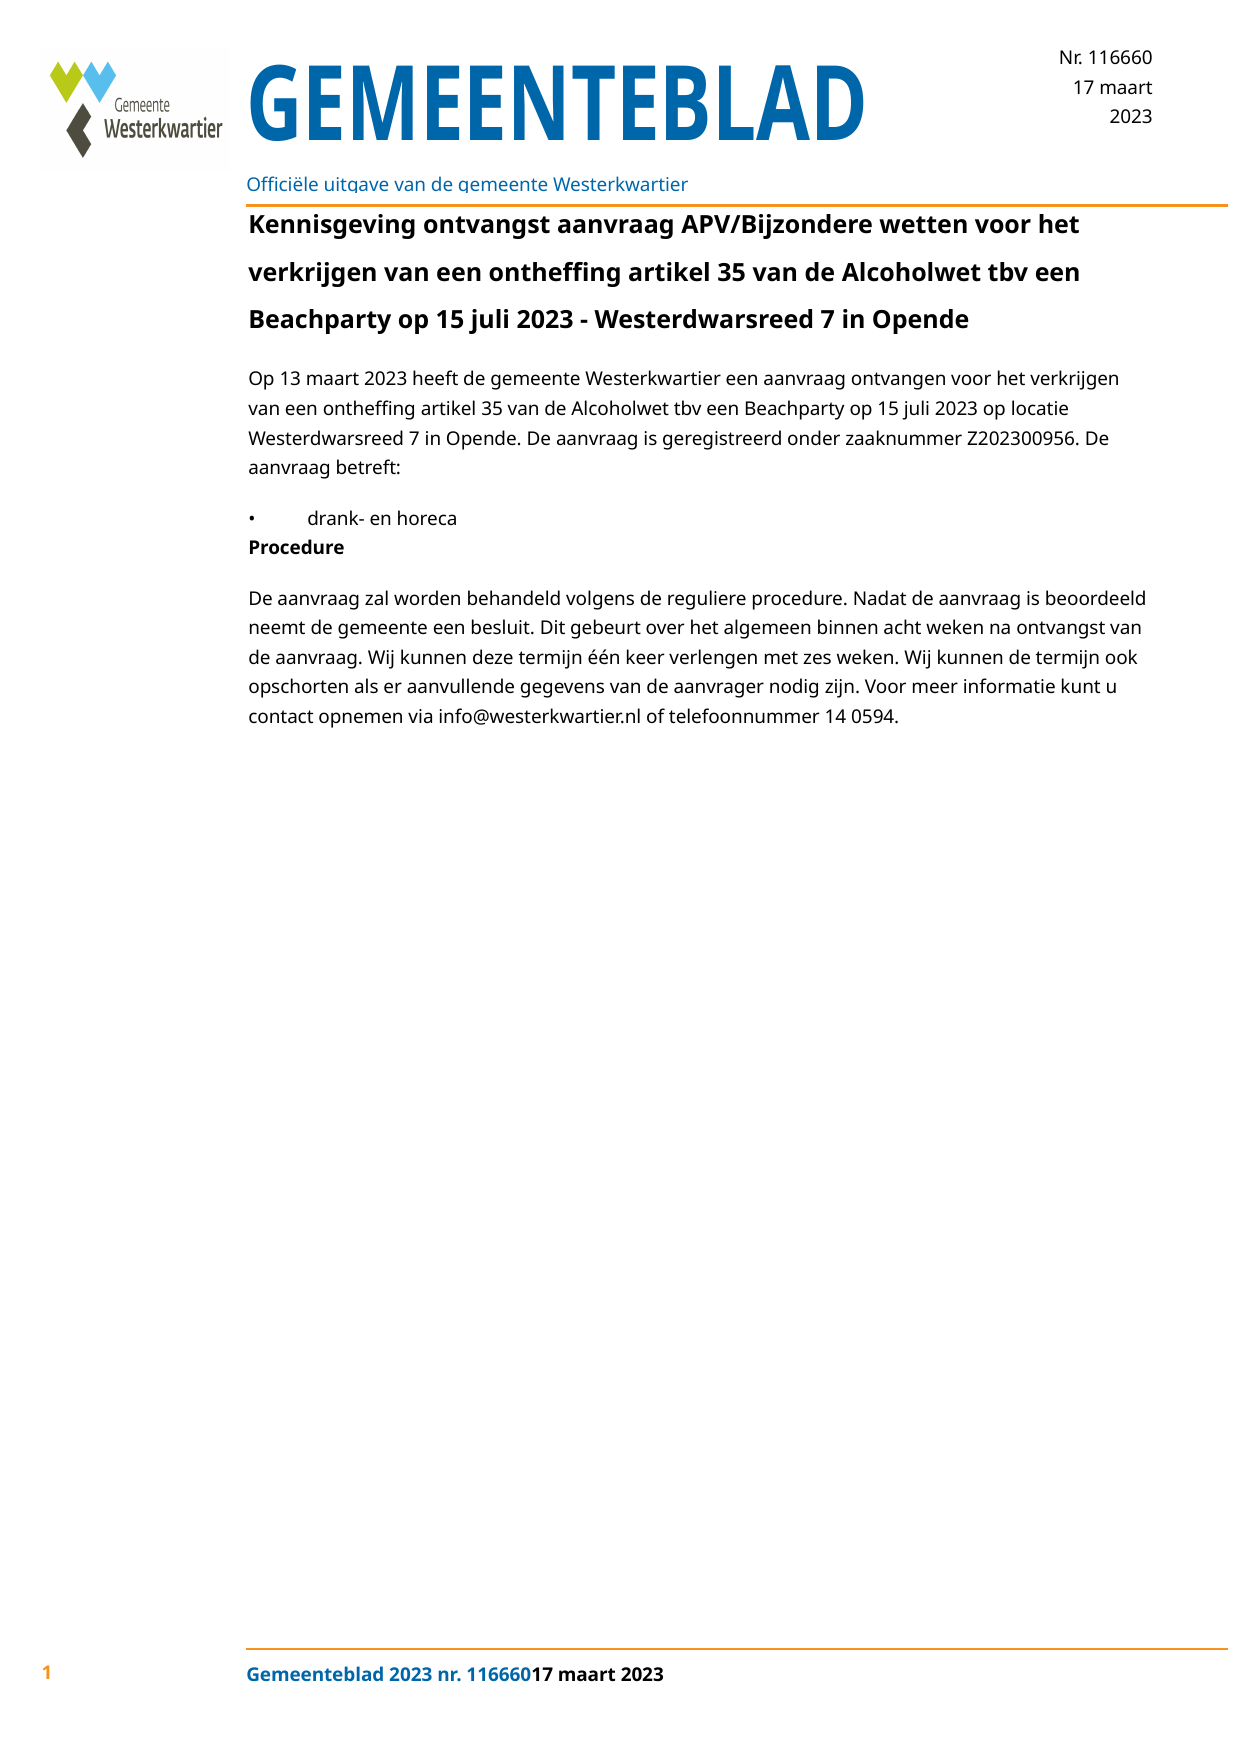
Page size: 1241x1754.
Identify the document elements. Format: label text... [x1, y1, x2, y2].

text De aanvraag zal worden behandeld volgens de reguliere procedure. Nadat de aanvraag is beoordeeld neemt de gemeente een besluit. Dit gebeurt over het algemeen binnen acht weken na ontvangst van de aanvraag. Wij kunnen deze termijn één keer verlengen met zes weken. Wij kunnen de termijn ook opschorten als er aanvullende gegevens van de aanvrager nodig zijn. Voor meer informatie kunt u contact opnemen via info@westerkwartier.nl of telefoonnummer 14 0594. [248, 585, 1152, 729]
text Op 13 maart 2023 heeft de gemeente Westerkwartier een aanvraag ontvangen voor het verkrijgen van een ontheffing artikel 35 van de Alcoholwet tbv een Beachparty op 15 juli 2023 op locatie Westerdwarsreed 7 in Opende. De aanvraag is geregistreerd onder zaaknummer Z202300956. De aanvraag betreft: [248, 366, 1152, 480]
text Procedure [248, 534, 1152, 560]
list drank- en horeca [248, 505, 1152, 530]
picture [41, 47, 231, 172]
text Kennisgeving ontvangst aanvraag APV/Bijzondere wetten voor het verkrijgen van een ontheffing artikel 35 van de Alcoholwet tbv een Beachparty op 15 juli 2023 - Westerdwarsreed 7 in Opende [248, 207, 1152, 336]
